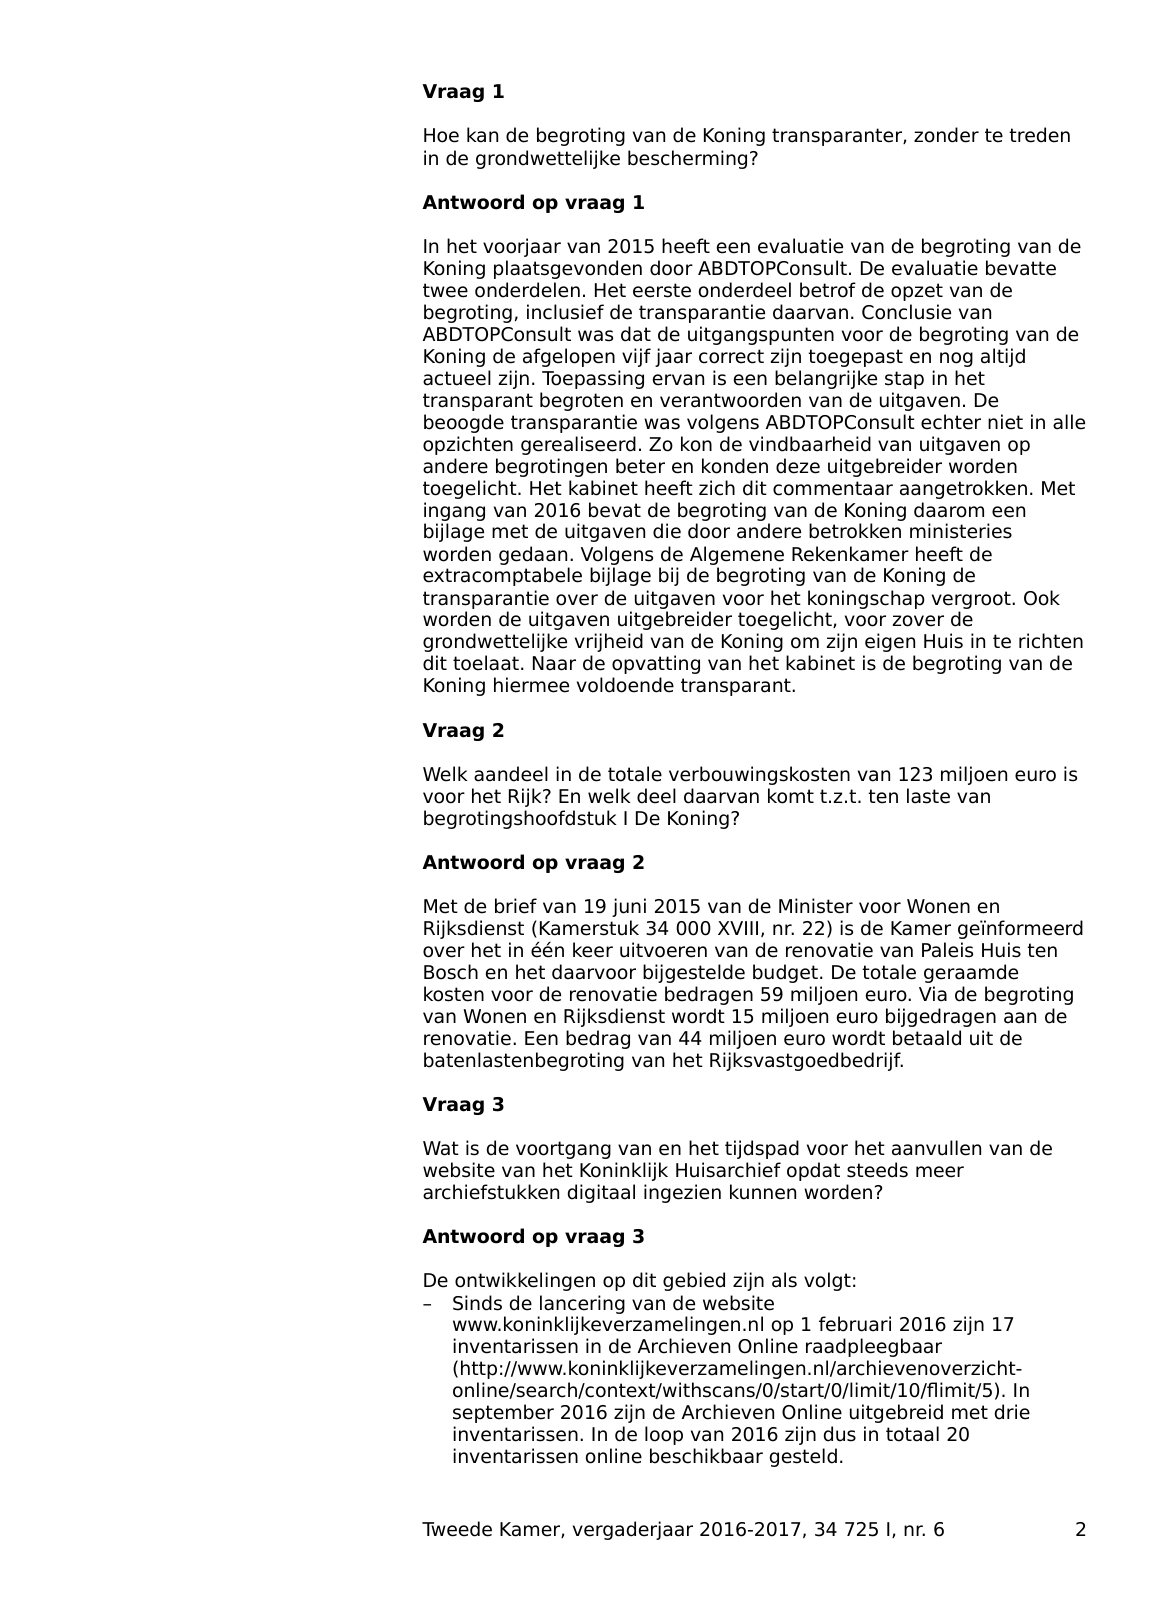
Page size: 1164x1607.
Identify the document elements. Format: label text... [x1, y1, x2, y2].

text Welk aandeel in de totale verbouwingskosten van 123 miljoen euro is voor het Rijk? En welk deel daarvan komt t.z.t. ten laste van begrotingshoofdstuk I De Koning? [422, 764, 1087, 829]
subtitle Antwoord op vraag 3 [422, 1226, 1087, 1248]
text In het voorjaar van 2015 heeft een evaluatie van de begroting van de Koning plaatsgevonden door ABDTOPConsult. De evaluatie bevatte twee onderdelen. Het eerste onderdeel betrof de opzet van de begroting, inclusief de transparantie daarvan. Conclusie van ABDTOPConsult was dat de uitgangspunten voor de begroting van de Koning de afgelopen vijf jaar correct zijn toegepast en nog altijd actueel zijn. Toepassing ervan is een belangrijke stap in het transparant begroten en verantwoorden van de uitgaven. De beoogde transparantie was volgens ABDTOPConsult echter niet in alle opzichten gerealiseerd. Zo kon de vindbaarheid van uitgaven op andere begrotingen beter en konden deze uitgebreider worden toegelicht. Het kabinet heeft zich dit commentaar aangetrokken. Met ingang van 2016 bevat de begroting van de Koning daarom een bijlage met de uitgaven die door andere betrokken ministeries worden gedaan. Volgens de Algemene Rekenkamer heeft de extracomptabele bijlage bij de begroting van de Koning de transparantie over de uitgaven voor het koningschap vergroot. Ook worden de uitgaven uitgebreider toegelicht, voor zover de grondwettelijke vrijheid van de Koning om zijn eigen Huis in te richten dit toelaat. Naar de opvatting van het kabinet is de begroting van de Koning hiermee voldoende transparant. [422, 236, 1087, 697]
subtitle Vraag 3 [422, 1094, 1087, 1116]
text Wat is de voortgang van en het tijdspad voor het aanvullen van de website van het Koninklijk Huisarchief opdat steeds meer archiefstukken digitaal ingezien kunnen worden? [422, 1138, 1087, 1204]
text De ontwikkelingen op dit gebied zijn als volgt: [422, 1270, 1087, 1292]
text Met de brief van 19 juni 2015 van de Minister voor Wonen en Rijksdienst (Kamerstuk 34 000 XVIII, nr. 22) is de Kamer geïnformeerd over het in één keer uitvoeren van de renovatie van Paleis Huis ten Bosch en het daarvoor bijgestelde budget. De totale geraamde kosten voor de renovatie bedragen 59 miljoen euro. Via de begroting van Wonen en Rijksdienst wordt 15 miljoen euro bijgedragen aan de renovatie. Een bedrag van 44 miljoen euro wordt betaald uit de batenlastenbegroting van het Rijksvastgoedbedrijf. [422, 896, 1087, 1072]
subtitle Antwoord op vraag 2 [422, 852, 1087, 874]
subtitle Vraag 2 [422, 719, 1087, 741]
subtitle Vraag 1 [422, 81, 1087, 103]
text – Sinds de lancering van de website www.koninklijkeverzamelingen.nl op 1 februari 2016 zijn 17 inventarissen in de Archieven Online raadpleegbaar (http://www.koninklijkeverzamelingen.nl/archievenoverzicht-online/search/context/withscans/0/start/0/limit/10/flimit/5). In september 2016 zijn de Archieven Online uitgebreid met drie inventarissen. In de loop van 2016 zijn dus in totaal 20 inventarissen online beschikbaar gesteld. [422, 1292, 1087, 1468]
subtitle Antwoord op vraag 1 [422, 192, 1087, 213]
text Hoe kan de begroting van de Koning transparanter, zonder te treden in de grondwettelijke bescherming? [422, 125, 1087, 169]
